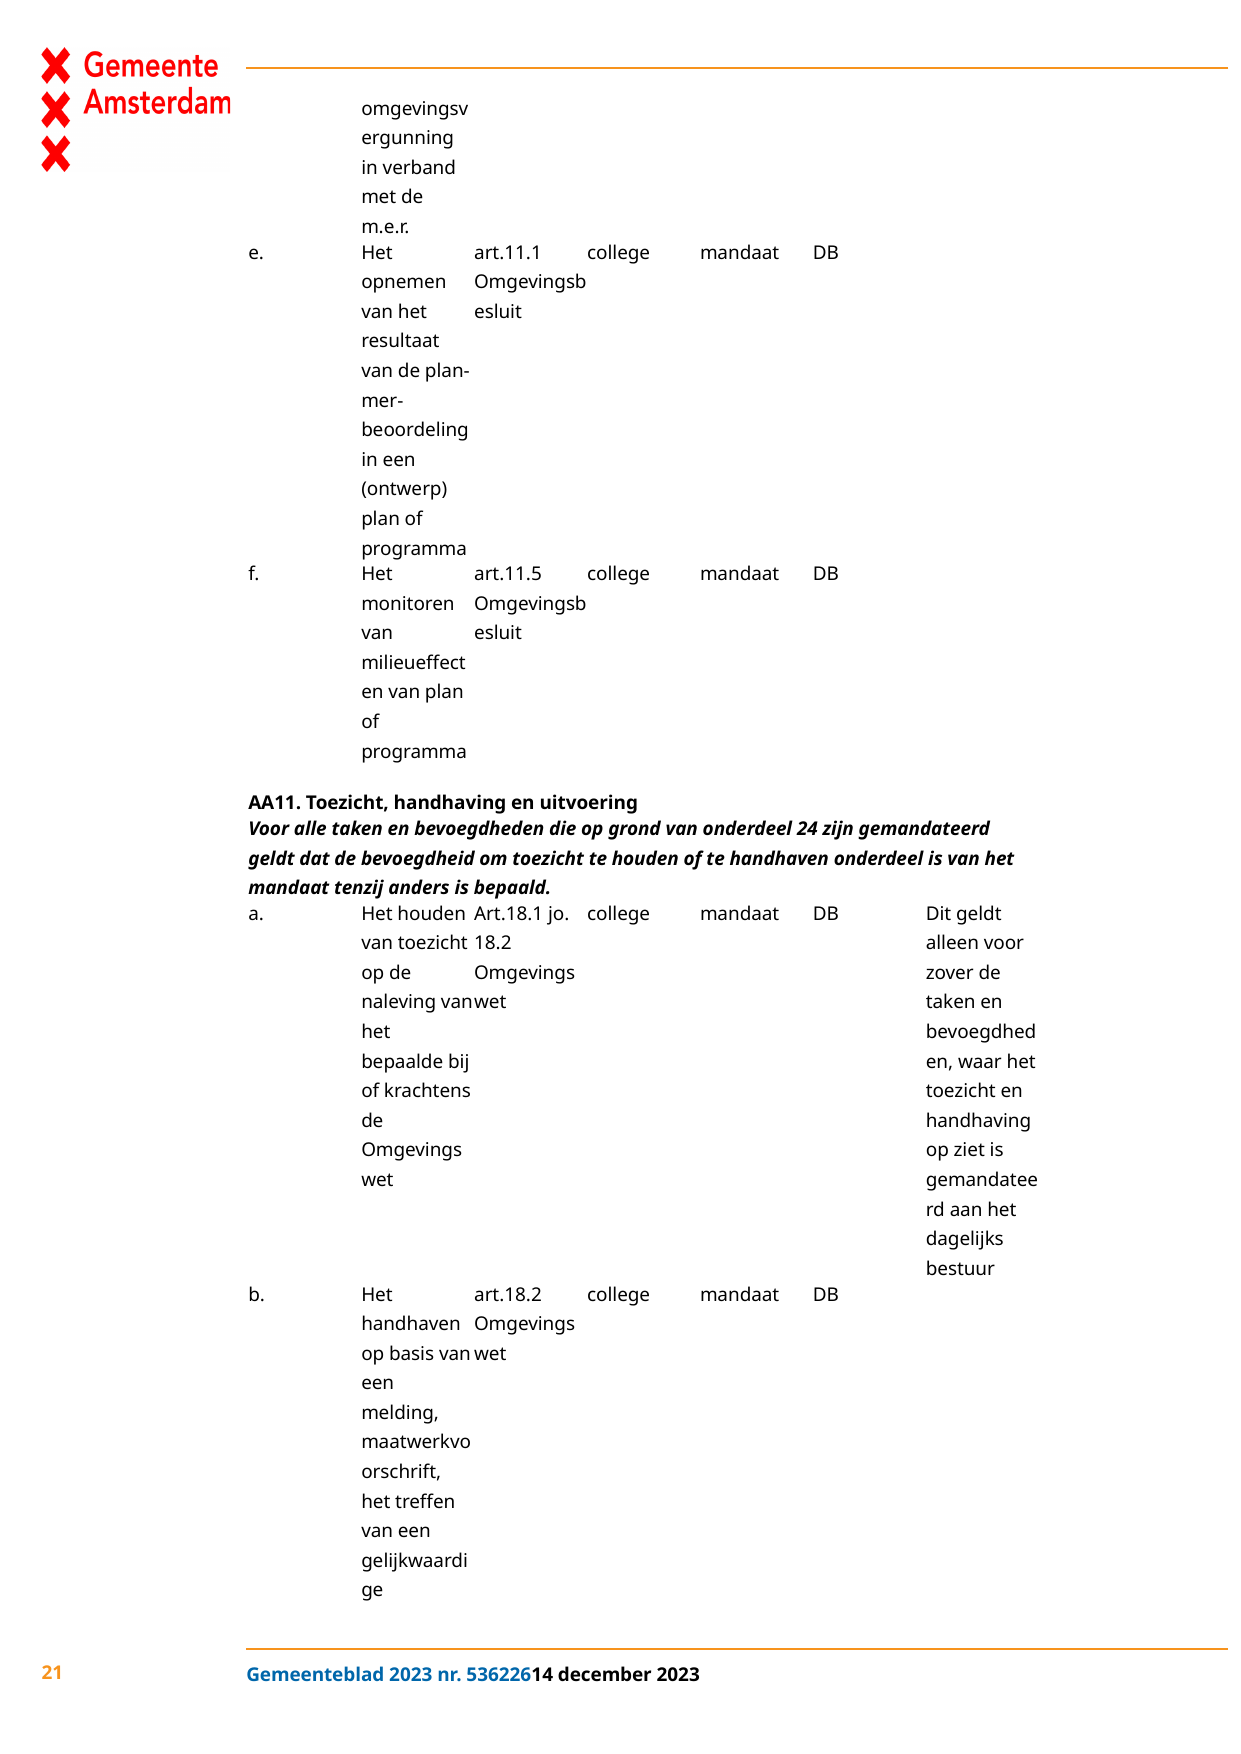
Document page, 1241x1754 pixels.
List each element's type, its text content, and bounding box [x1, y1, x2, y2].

table_cell art.18.2 Omgevingswet [474, 1281, 587, 1602]
table_cell [813, 95, 926, 239]
table_cell [248, 764, 361, 789]
table_cell [587, 764, 700, 789]
table_cell omgevingsvergunning in verband met de m.e.r. [361, 95, 474, 239]
table_cell [700, 95, 813, 239]
table_cell college [587, 900, 700, 1281]
table_cell e. [248, 239, 361, 560]
table_cell mandaat [700, 1281, 813, 1602]
table_cell mandaat [700, 900, 813, 1281]
table_cell [474, 764, 587, 789]
table_cell art.11.1 Omgevingsbesluit [474, 239, 587, 560]
table_cell Art.18.1 jo. 18.2 Omgevingswet [474, 900, 587, 1281]
table_cell Voor alle taken en bevoegdheden die op grond van onderdeel 24 zijn gemandateerd geldt dat de bevoegdheid om toezicht te houden of te handhaven onderdeel is van het mandaat tenzij anders is bepaald. [248, 815, 1038, 900]
table_cell Het handhaven op basis van een melding, maatwerkvoorschrift, het treffen van een gelijkwaardige [361, 1281, 474, 1602]
table_cell [361, 764, 474, 789]
table_cell DB [813, 1281, 926, 1602]
table_cell art.11.5 Omgevingsbesluit [474, 560, 587, 764]
table_cell [813, 764, 926, 789]
table_cell [587, 95, 700, 239]
table_cell [474, 95, 587, 239]
table_cell college [587, 560, 700, 764]
picture [41, 47, 231, 172]
table_cell DB [813, 900, 926, 1281]
table_cell college [587, 1281, 700, 1602]
table_cell AA11. Toezicht, handhaving en uitvoering [248, 789, 1038, 815]
table_cell mandaat [700, 239, 813, 560]
table_cell Dit geldt alleen voor zover de taken en bevoegdheden, waar het toezicht en handhaving op ziet is gemandateerd aan het dagelijks bestuur [926, 900, 1038, 1281]
table_cell [926, 1281, 1038, 1602]
table_cell mandaat [700, 560, 813, 764]
table_cell [926, 764, 1038, 789]
table_cell b. [248, 1281, 361, 1602]
table_cell Het opnemen van het resultaat van de plan-mer-beoordeling in een (ontwerp) plan of programma [361, 239, 474, 560]
table_cell [926, 560, 1038, 764]
table_cell [926, 95, 1038, 239]
table_cell [700, 764, 813, 789]
table_cell DB [813, 560, 926, 764]
table_cell college [587, 239, 700, 560]
table_cell [248, 95, 361, 239]
table_cell DB [813, 239, 926, 560]
table_cell Het monitoren van milieueffecten van plan of programma [361, 560, 474, 764]
table_cell a. [248, 900, 361, 1281]
table_cell [926, 239, 1038, 560]
table_cell f. [248, 560, 361, 764]
table_cell Het houden van toezicht op de naleving van het bepaalde bij of krachtens de Omgevingswet [361, 900, 474, 1281]
